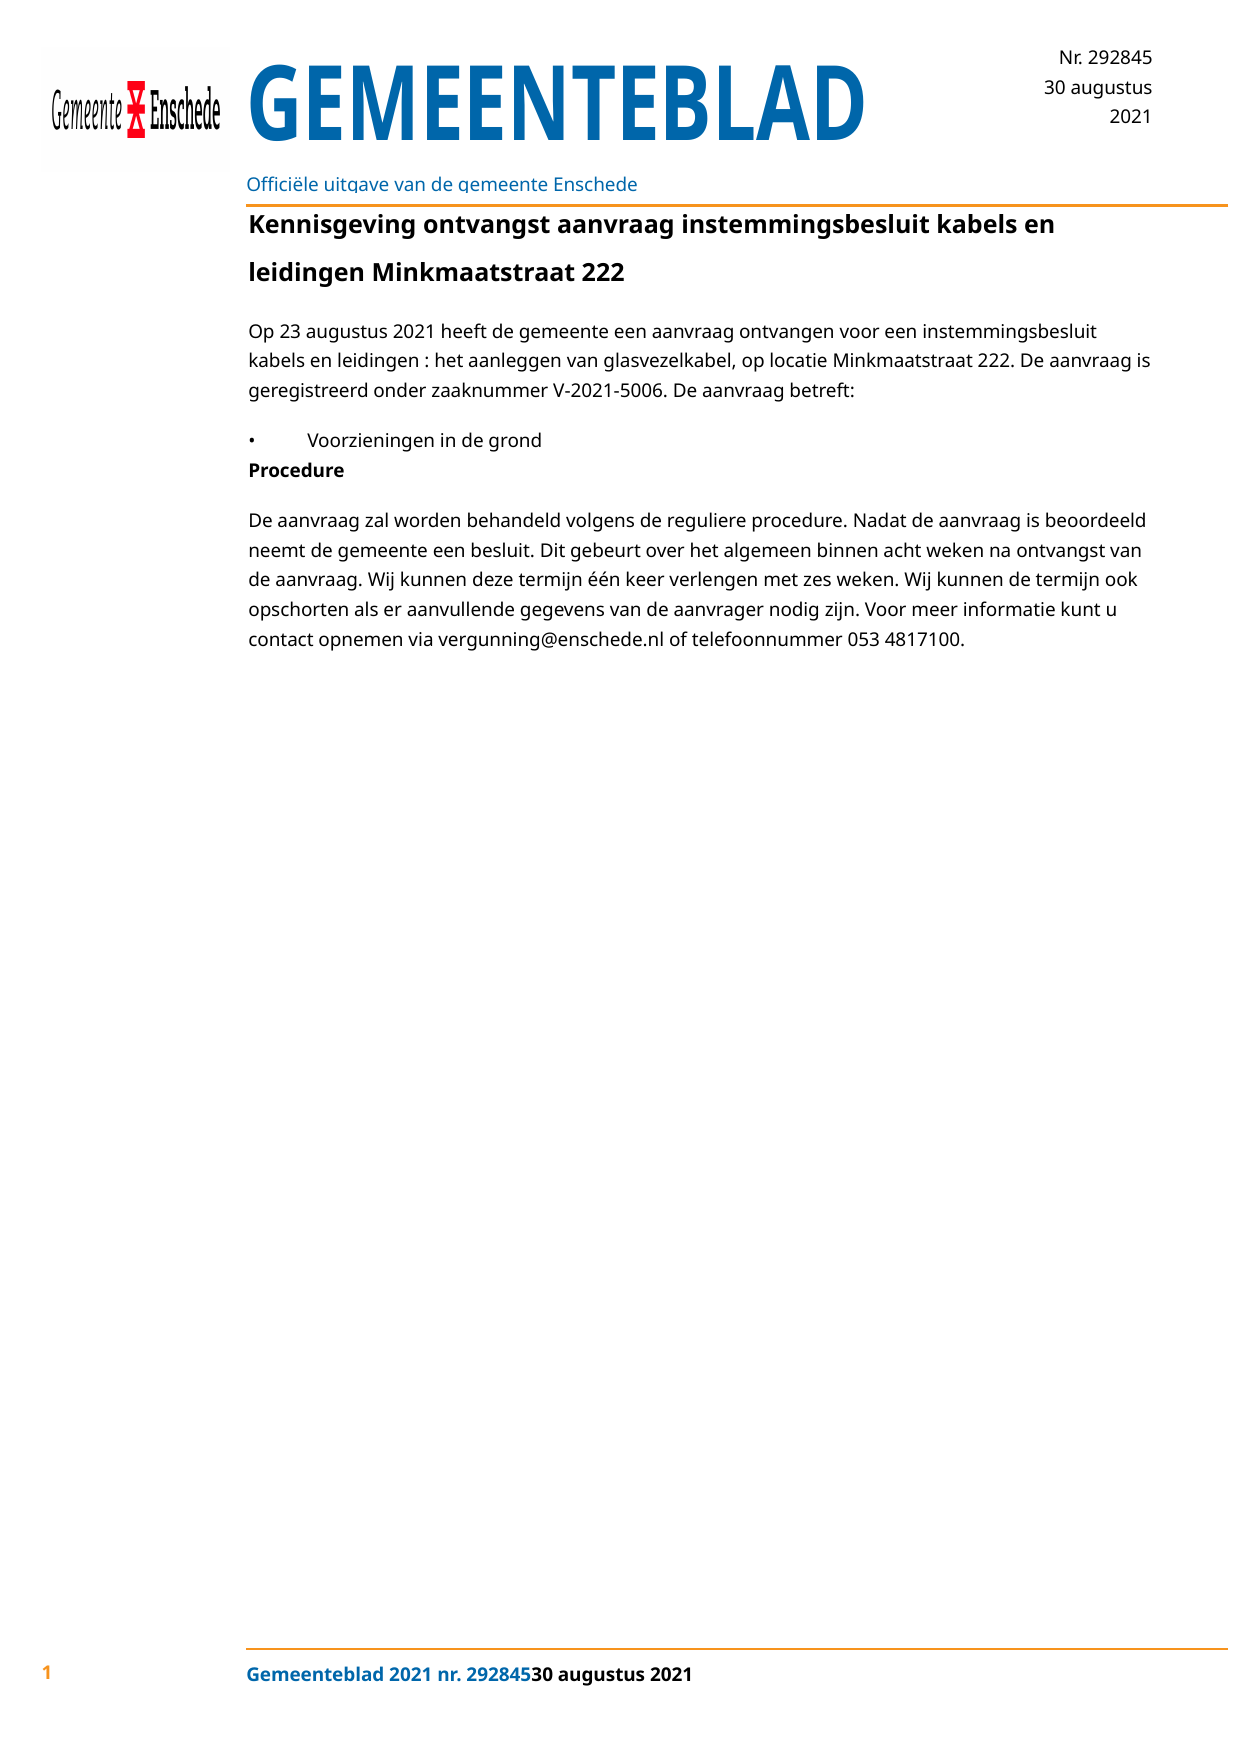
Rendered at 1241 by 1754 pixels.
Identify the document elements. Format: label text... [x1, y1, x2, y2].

text Procedure [248, 457, 1152, 483]
picture [41, 47, 231, 172]
list Voorzieningen in de grond [248, 427, 1152, 453]
text Kennisgeving ontvangst aanvraag instemmingsbesluit kabels en leidingen Minkmaatstraat 222 [248, 207, 1152, 288]
text Op 23 augustus 2021 heeft de gemeente een aanvraag ontvangen voor een instemmingsbesluit kabels en leidingen : het aanleggen van glasvezelkabel, op locatie Minkmaatstraat 222. De aanvraag is geregistreerd onder zaaknummer V-2021-5006. De aanvraag betreft: [248, 318, 1152, 403]
text De aanvraag zal worden behandeld volgens de reguliere procedure. Nadat de aanvraag is beoordeeld neemt de gemeente een besluit. Dit gebeurt over het algemeen binnen acht weken na ontvangst van de aanvraag. Wij kunnen deze termijn één keer verlengen met zes weken. Wij kunnen de termijn ook opschorten als er aanvullende gegevens van de aanvrager nodig zijn. Voor meer informatie kunt u contact opnemen via vergunning@enschede.nl of telefoonnummer 053 4817100. [248, 507, 1152, 652]
